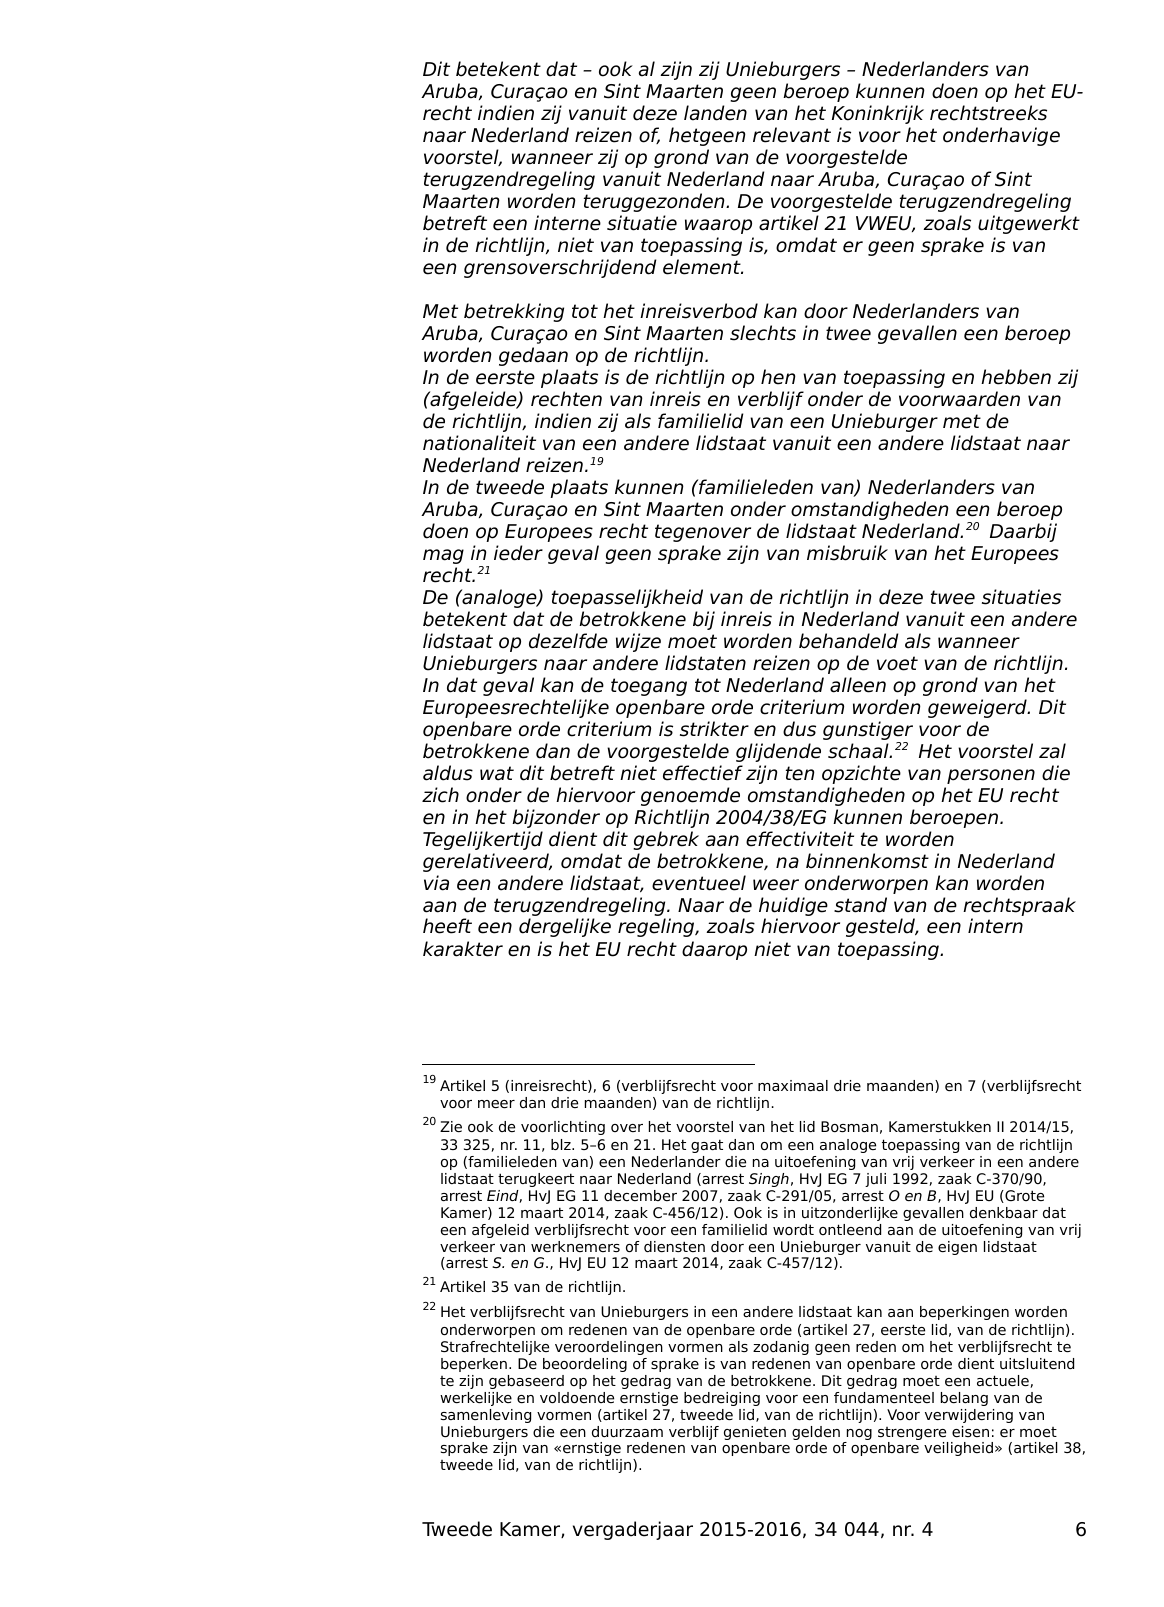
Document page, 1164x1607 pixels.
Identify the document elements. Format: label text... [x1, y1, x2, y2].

text Dit betekent dat – ook al zijn zij Unieburgers – Nederlanders van Aruba, Curaçao en Sint Maarten geen beroep kunnen doen op het EU-recht indien zij vanuit deze landen van het Koninkrijk rechtstreeks naar Nederland reizen of, hetgeen relevant is voor het onderhavige voorstel, wanneer zij op grond van de voorgestelde terugzendregeling vanuit Nederland naar Aruba, Curaçao of Sint Maarten worden teruggezonden. De voorgestelde terugzendregeling betreft een interne situatie waarop artikel 21 VWEU, zoals uitgewerkt in de richtlijn, niet van toepassing is, omdat er geen sprake is van een grensoverschrijdend element. [422, 59, 1087, 279]
text Artikel 35 van de richtlijn. [422, 1275, 1087, 1297]
text Zie ook de voorlichting over het voorstel van het lid Bosman, Kamerstukken II 2014/15, 33 325, nr. 11, blz. 5–6 en 21. Het gaat dan om een analoge toepassing van de richtlijn op (familieleden van) een Nederlander die na uitoefening van vrij verkeer in een andere lidstaat terugkeert naar Nederland (arrest Singh, HvJ EG 7 juli 1992, zaak C-370/90, arrest Eind, HvJ EG 11 december 2007, zaak C-291/05, arrest O en B, HvJ EU (Grote Kamer) 12 maart 2014, zaak C-456/12). Ook is in uitzonderlijke gevallen denkbaar dat een afgeleid verblijfsrecht voor een familielid wordt ontleend aan de uitoefening van vrij verkeer van werknemers of diensten door een Unieburger vanuit de eigen lidstaat (arrest S. en G., HvJ EU 12 maart 2014, zaak C-457/12). [422, 1115, 1087, 1272]
text De (analoge) toepasselijkheid van de richtlijn in deze twee situaties betekent dat de betrokkene bij inreis in Nederland vanuit een andere lidstaat op dezelfde wijze moet worden behandeld als wanneer Unieburgers naar andere lidstaten reizen op de voet van de richtlijn. In dat geval kan de toegang tot Nederland alleen op grond van het Europeesrechtelijke openbare orde criterium worden geweigerd. Dit openbare orde criterium is strikter en dus gunstiger voor de betrokkene dan de voorgestelde glijdende schaal. Het voorstel zal aldus wat dit betreft niet effectief zijn ten opzichte van personen die zich onder de hiervoor genoemde omstandigheden op het EU recht en in het bijzonder op Richtlijn 2004/38/EG kunnen beroepen. Tegelijkertijd dient dit gebrek aan effectiviteit te worden gerelativeerd, omdat de betrokkene, na binnenkomst in Nederland via een andere lidstaat, eventueel weer onderworpen kan worden aan de terugzendregeling. Naar de huidige stand van de rechtspraak heeft een dergelijke regeling, zoals hiervoor gesteld, een intern karakter en is het EU recht daarop niet van toepassing. [422, 587, 1087, 960]
text Artikel 5 (inreisrecht), 6 (verblijfsrecht voor maximaal drie maanden) en 7 (verblijfsrecht voor meer dan drie maanden) van de richtlijn. [422, 1073, 1087, 1112]
text Het verblijfsrecht van Unieburgers in een andere lidstaat kan aan beperkingen worden onderworpen om redenen van de openbare orde (artikel 27, eerste lid, van de richtlijn). Strafrechtelijke veroordelingen vormen als zodanig geen reden om het verblijfsrecht te beperken. De beoordeling of sprake is van redenen van openbare orde dient uitsluitend te zijn gebaseerd op het gedrag van de betrokkene. Dit gedrag moet een actuele, werkelijke en voldoende ernstige bedreiging voor een fundamenteel belang van de samenleving vormen (artikel 27, tweede lid, van de richtlijn). Voor verwijdering van Unieburgers die een duurzaam verblijf genieten gelden nog strengere eisen: er moet sprake zijn van «ernstige redenen van openbare orde of openbare veiligheid» (artikel 38, tweede lid, van de richtlijn). [422, 1300, 1087, 1474]
text In de eerste plaats is de richtlijn op hen van toepassing en hebben zij (afgeleide) rechten van inreis en verblijf onder de voorwaarden van de richtlijn, indien zij als familielid van een Unieburger met de nationaliteit van een andere lidstaat vanuit een andere lidstaat naar Nederland reizen. [422, 367, 1087, 477]
text In de tweede plaats kunnen (familieleden van) Nederlanders van Aruba, Curaçao en Sint Maarten onder omstandigheden een beroep doen op Europees recht tegenover de lidstaat Nederland. Daarbij mag in ieder geval geen sprake zijn van misbruik van het Europees recht. [422, 477, 1087, 587]
text Met betrekking tot het inreisverbod kan door Nederlanders van Aruba, Curaçao en Sint Maarten slechts in twee gevallen een beroep worden gedaan op de richtlijn. [422, 301, 1087, 367]
